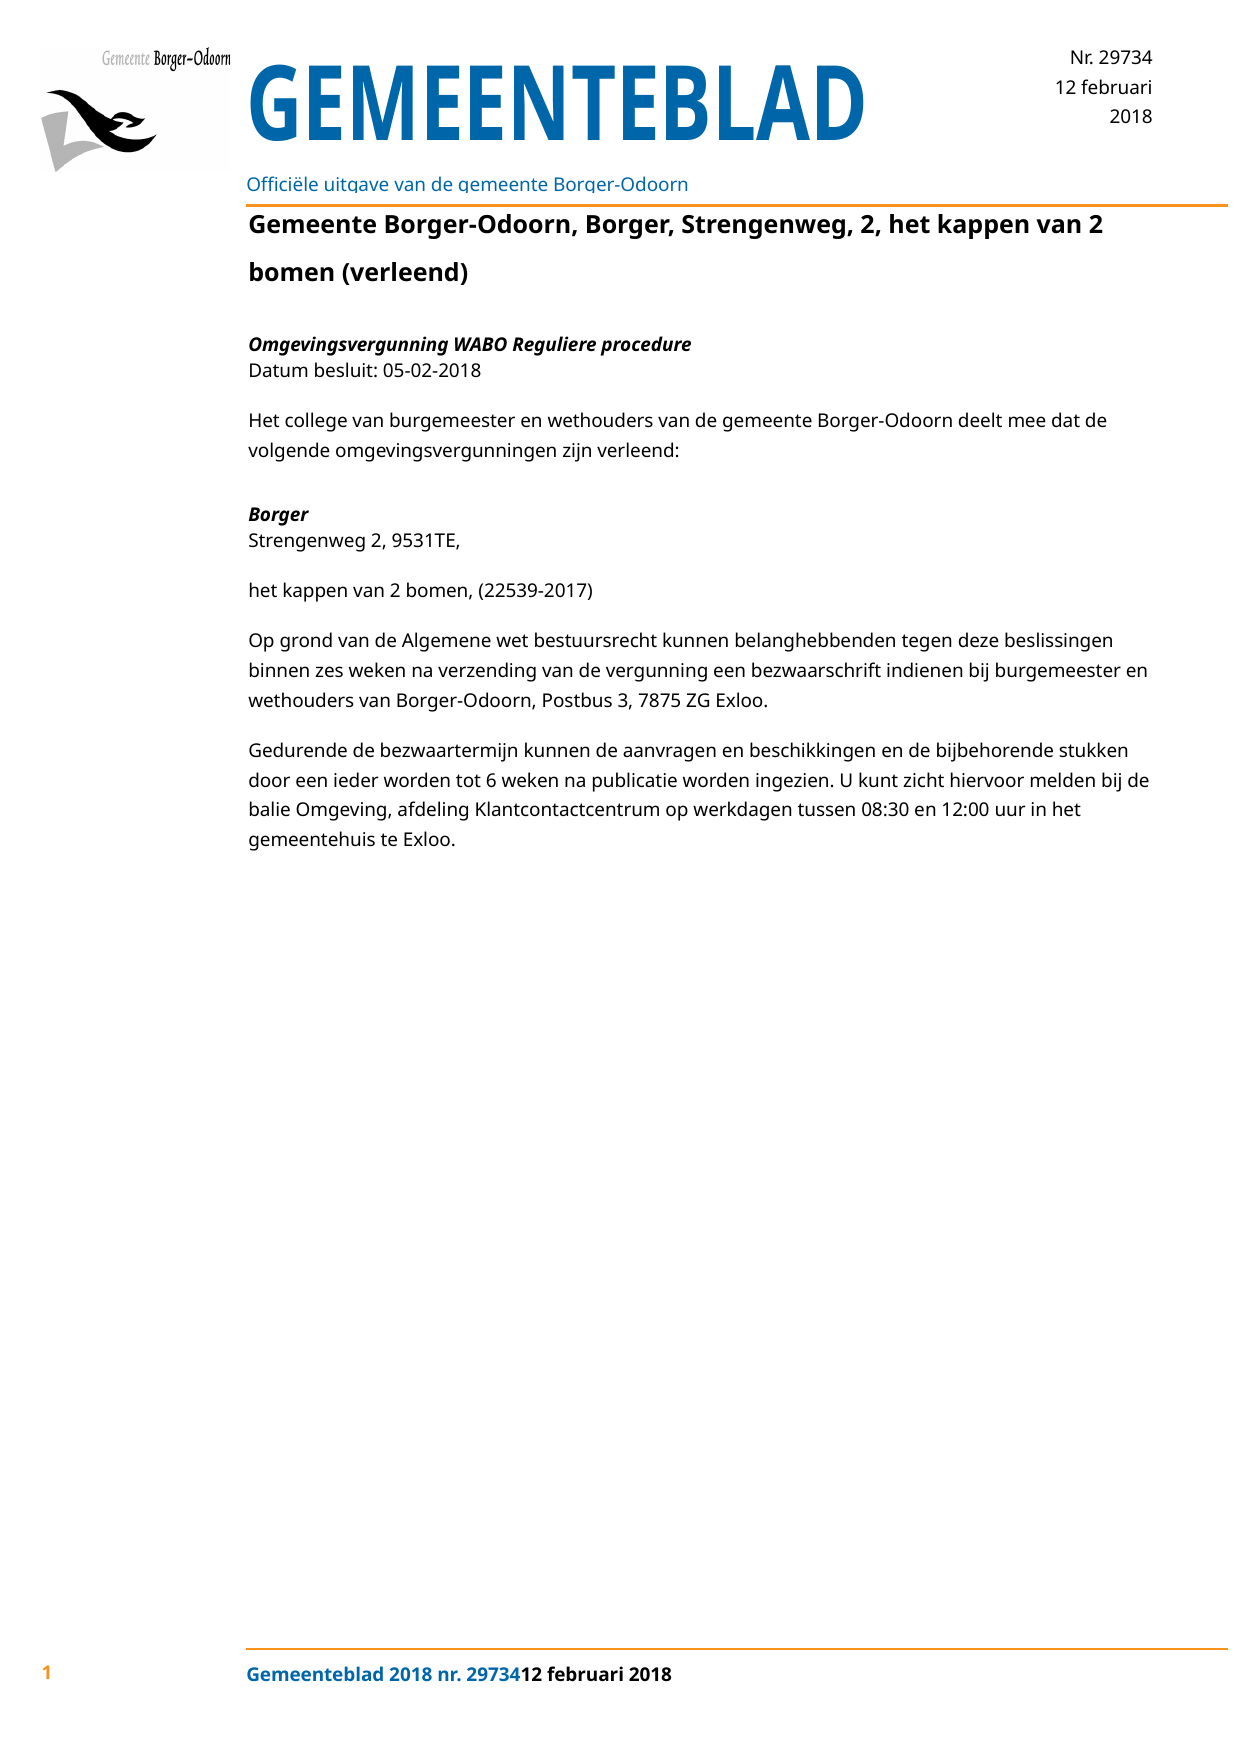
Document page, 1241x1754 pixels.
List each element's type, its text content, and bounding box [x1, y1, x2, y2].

text Het college van burgemeester en wethouders van de gemeente Borger-Odoorn deelt mee dat de volgende omgevingsvergunningen zijn verleend: [248, 408, 1152, 463]
text het kappen van 2 bomen, (22539-2017) [248, 577, 1152, 603]
text Datum besluit: 05-02-2018 [248, 357, 1152, 383]
text Borger [248, 501, 1152, 527]
text Gemeente Borger-Odoorn, Borger, Strengenweg, 2, het kappen van 2 bomen (verleend) [248, 207, 1152, 288]
text Strengenweg 2, 9531TE, [248, 527, 1152, 553]
text Gedurende de bezwaartermijn kunnen de aanvragen en beschikkingen en de bijbehorende stukken door een ieder worden tot 6 weken na publicatie worden ingezien. U kunt zicht hiervoor melden bij de balie Omgeving, afdeling Klantcontactcentrum op werkdagen tussen 08:30 en 12:00 uur in het gemeentehuis te Exloo. [248, 737, 1152, 852]
picture [41, 47, 231, 172]
text Op grond van de Algemene wet bestuursrecht kunnen belanghebbenden tegen deze beslissingen binnen zes weken na verzending van de vergunning een bezwaarschrift indienen bij burgemeester en wethouders van Borger-Odoorn, Postbus 3, 7875 ZG Exloo. [248, 628, 1152, 713]
text Omgevingsvergunning WABO Reguliere procedure [248, 331, 1152, 357]
